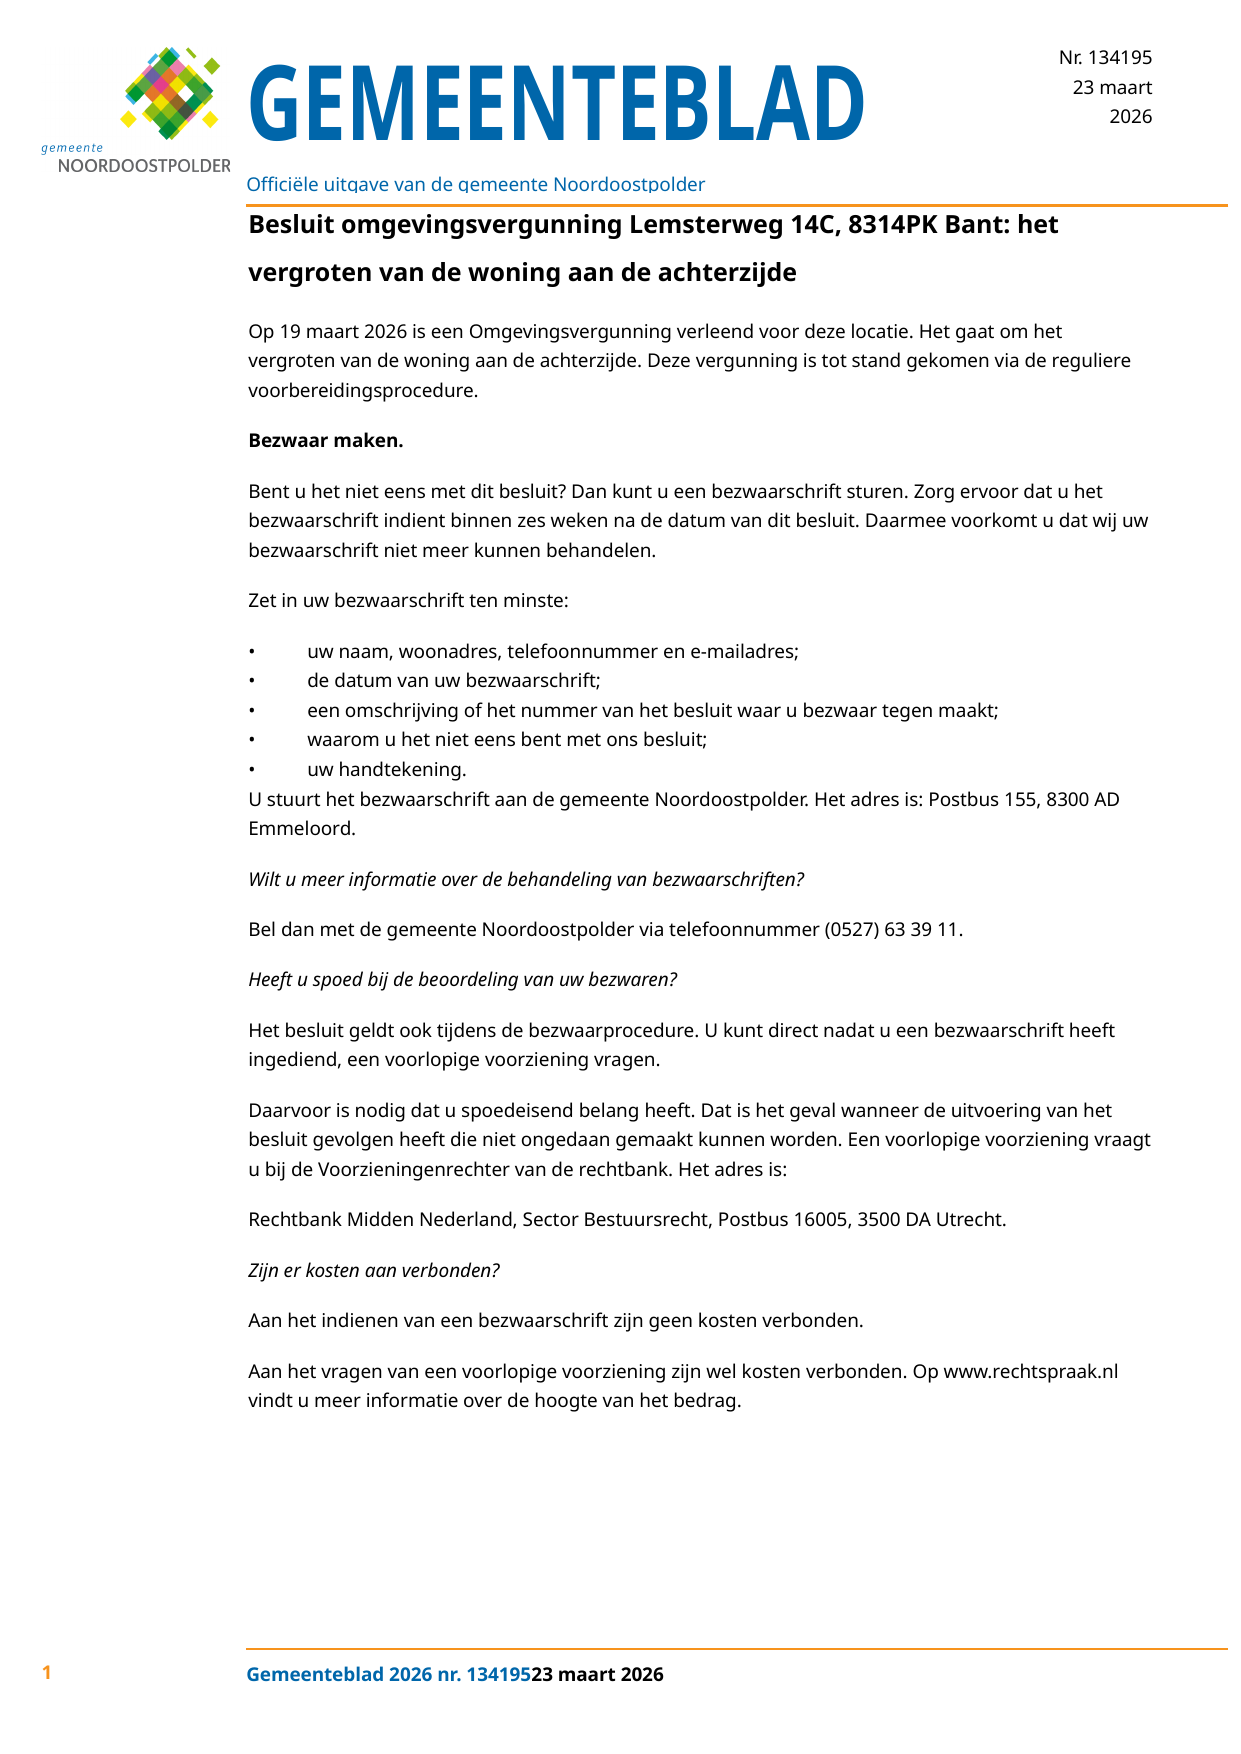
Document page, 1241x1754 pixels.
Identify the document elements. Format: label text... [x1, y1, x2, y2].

text Besluit omgevingsvergunning Lemsterweg 14C, 8314PK Bant: het vergroten van de woning aan de achterzijde [248, 207, 1152, 288]
text Heeft u spoed bij de beoordeling van uw bezwaren? [248, 967, 1152, 992]
list uw naam, woonadres, telefoonnummer en e-mailadres; [248, 638, 1152, 664]
list de datum van uw bezwaarschrift; [248, 667, 1152, 693]
list waarom u het niet eens bent met ons besluit; [248, 727, 1152, 752]
list uw handtekening. [248, 756, 1152, 782]
text Op 19 maart 2026 is een Omgevingsvergunning verleend voor deze locatie. Het gaat om het vergroten van de woning aan de achterzijde. Deze vergunning is tot stand gekomen via de reguliere voorbereidingsprocedure. [248, 318, 1152, 403]
text Zet in uw bezwaarschrift ten minste: [248, 587, 1152, 613]
text Daarvoor is nodig dat u spoedeisend belang heeft. Dat is het geval wanneer de uitvoering van het besluit gevolgen heeft die niet ongedaan gemaakt kunnen worden. Een voorlopige voorziening vraagt u bij de Voorzieningenrechter van de rechtbank. Het adres is: [248, 1097, 1152, 1182]
text Aan het indienen van een bezwaarschrift zijn geen kosten verbonden. [248, 1307, 1152, 1333]
text Aan het vragen van een voorlopige voorziening zijn wel kosten verbonden. Op www.rechtspraak.nl vindt u meer informatie over de hoogte van het bedrag. [248, 1358, 1152, 1413]
text Het besluit geldt ook tijdens de bezwaarprocedure. U kunt direct nadat u een bezwaarschrift heeft ingediend, een voorlopige voorziening vragen. [248, 1017, 1152, 1072]
text U stuurt het bezwaarschrift aan de gemeente Noordoostpolder. Het adres is: Postbus 155, 8300 AD Emmeloord. [248, 786, 1152, 841]
text Wilt u meer informatie over de behandeling van bezwaarschriften? [248, 866, 1152, 892]
text Rechtbank Midden Nederland, Sector Bestuursrecht, Postbus 16005, 3500 DA Utrecht. [248, 1207, 1152, 1232]
text Bent u het niet eens met dit besluit? Dan kunt u een bezwaarschrift sturen. Zorg ervoor dat u het bezwaarschrift indient binnen zes weken na de datum van dit besluit. Daarmee voorkomt u dat wij uw bezwaarschrift niet meer kunnen behandelen. [248, 478, 1152, 563]
text Bezwaar maken. [248, 427, 1152, 453]
text Bel dan met de gemeente Noordoostpolder via telefoonnummer (0527) 63 39 11. [248, 916, 1152, 942]
text Zijn er kosten aan verbonden? [248, 1257, 1152, 1283]
picture [41, 47, 231, 172]
list een omschrijving of het nummer van het besluit waar u bezwaar tegen maakt; [248, 697, 1152, 723]
